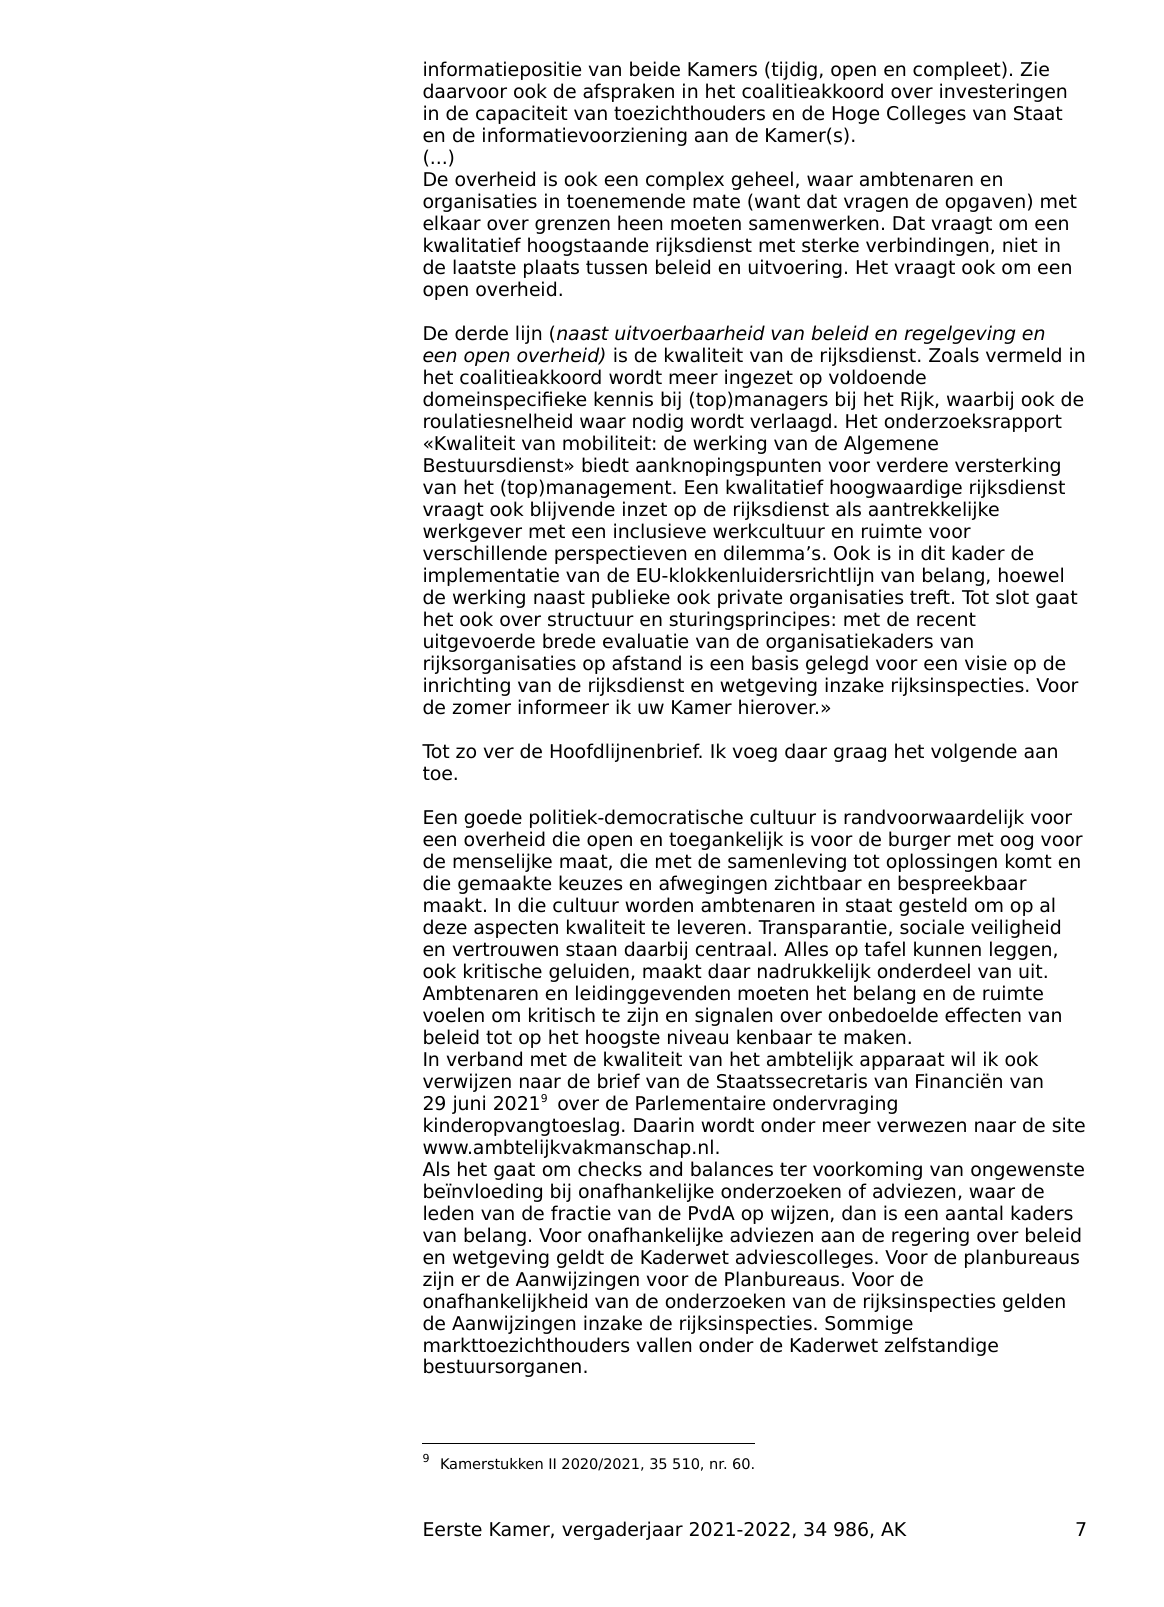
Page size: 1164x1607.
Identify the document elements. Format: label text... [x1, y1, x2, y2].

text De derde lijn (naast uitvoerbaarheid van beleid en regelgeving en een open overheid) is de kwaliteit van de rijksdienst. Zoals vermeld in het coalitieakkoord wordt meer ingezet op voldoende domeinspecifieke kennis bij (top)managers bij het Rijk, waarbij ook de roulatiesnelheid waar nodig wordt verlaagd. Het onderzoeksrapport «Kwaliteit van mobiliteit: de werking van de Algemene Bestuursdienst» biedt aanknopingspunten voor verdere versterking van het (top)management. Een kwalitatief hoogwaardige rijksdienst vraagt ook blijvende inzet op de rijksdienst als aantrekkelijke werkgever met een inclusieve werkcultuur en ruimte voor verschillende perspectieven en dilemma’s. Ook is in dit kader de implementatie van de EU-klokkenluidersrichtlijn van belang, hoewel de werking naast publieke ook private organisaties treft. Tot slot gaat het ook over structuur en sturingsprincipes: met de recent uitgevoerde brede evaluatie van de organisatiekaders van rijksorganisaties op afstand is een basis gelegd voor een visie op de inrichting van de rijksdienst en wetgeving inzake rijksinspecties. Voor de zomer informeer ik uw Kamer hierover.» [422, 323, 1087, 719]
text Kamerstukken II 2020/2021, 35 510, nr. 60. [422, 1452, 1087, 1474]
text Een goede politiek-democratische cultuur is randvoorwaardelijk voor een overheid die open en toegankelijk is voor de burger met oog voor de menselijke maat, die met de samenleving tot oplossingen komt en die gemaakte keuzes en afwegingen zichtbaar en bespreekbaar maakt. In die cultuur worden ambtenaren in staat gesteld om op al deze aspecten kwaliteit te leveren. Transparantie, sociale veiligheid en vertrouwen staan daarbij centraal. Alles op tafel kunnen leggen, ook kritische geluiden, maakt daar nadrukkelijk onderdeel van uit. Ambtenaren en leidinggevenden moeten het belang en de ruimte voelen om kritisch te zijn en signalen over onbedoelde effecten van beleid tot op het hoogste niveau kenbaar te maken. [422, 807, 1087, 1049]
text (...) [422, 147, 1087, 169]
text Tot zo ver de Hoofdlijnenbrief. Ik voeg daar graag het volgende aan toe. [422, 741, 1087, 785]
text informatiepositie van beide Kamers (tijdig, open en compleet). Zie daarvoor ook de afspraken in het coalitieakkoord over investeringen in de capaciteit van toezichthouders en de Hoge Colleges van Staat en de informatievoorziening aan de Kamer(s). [422, 59, 1087, 147]
text De overheid is ook een complex geheel, waar ambtenaren en organisaties in toenemende mate (want dat vragen de opgaven) met elkaar over grenzen heen moeten samenwerken. Dat vraagt om een kwalitatief hoogstaande rijksdienst met sterke verbindingen, niet in de laatste plaats tussen beleid en uitvoering. Het vraagt ook om een open overheid. [422, 169, 1087, 301]
text Als het gaat om checks and balances ter voorkoming van ongewenste beïnvloeding bij onafhankelijke onderzoeken of adviezen, waar de leden van de fractie van de PvdA op wijzen, dan is een aantal kaders van belang. Voor onafhankelijke adviezen aan de regering over beleid en wetgeving geldt de Kaderwet adviescolleges. Voor de planbureaus zijn er de Aanwijzingen voor de Planbureaus. Voor de onafhankelijkheid van de onderzoeken van de rijksinspecties gelden de Aanwijzingen inzake de rijksinspecties. Sommige markttoezichthouders vallen onder de Kaderwet zelfstandige bestuursorganen. [422, 1159, 1087, 1378]
text In verband met de kwaliteit van het ambtelijk apparaat wil ik ook verwijzen naar de brief van de Staatssecretaris van Financiën van 29 juni 2021 over de Parlementaire ondervraging kinderopvangtoeslag. Daarin wordt onder meer verwezen naar de site www.ambtelijkvakmanschap.nl. [422, 1049, 1087, 1159]
